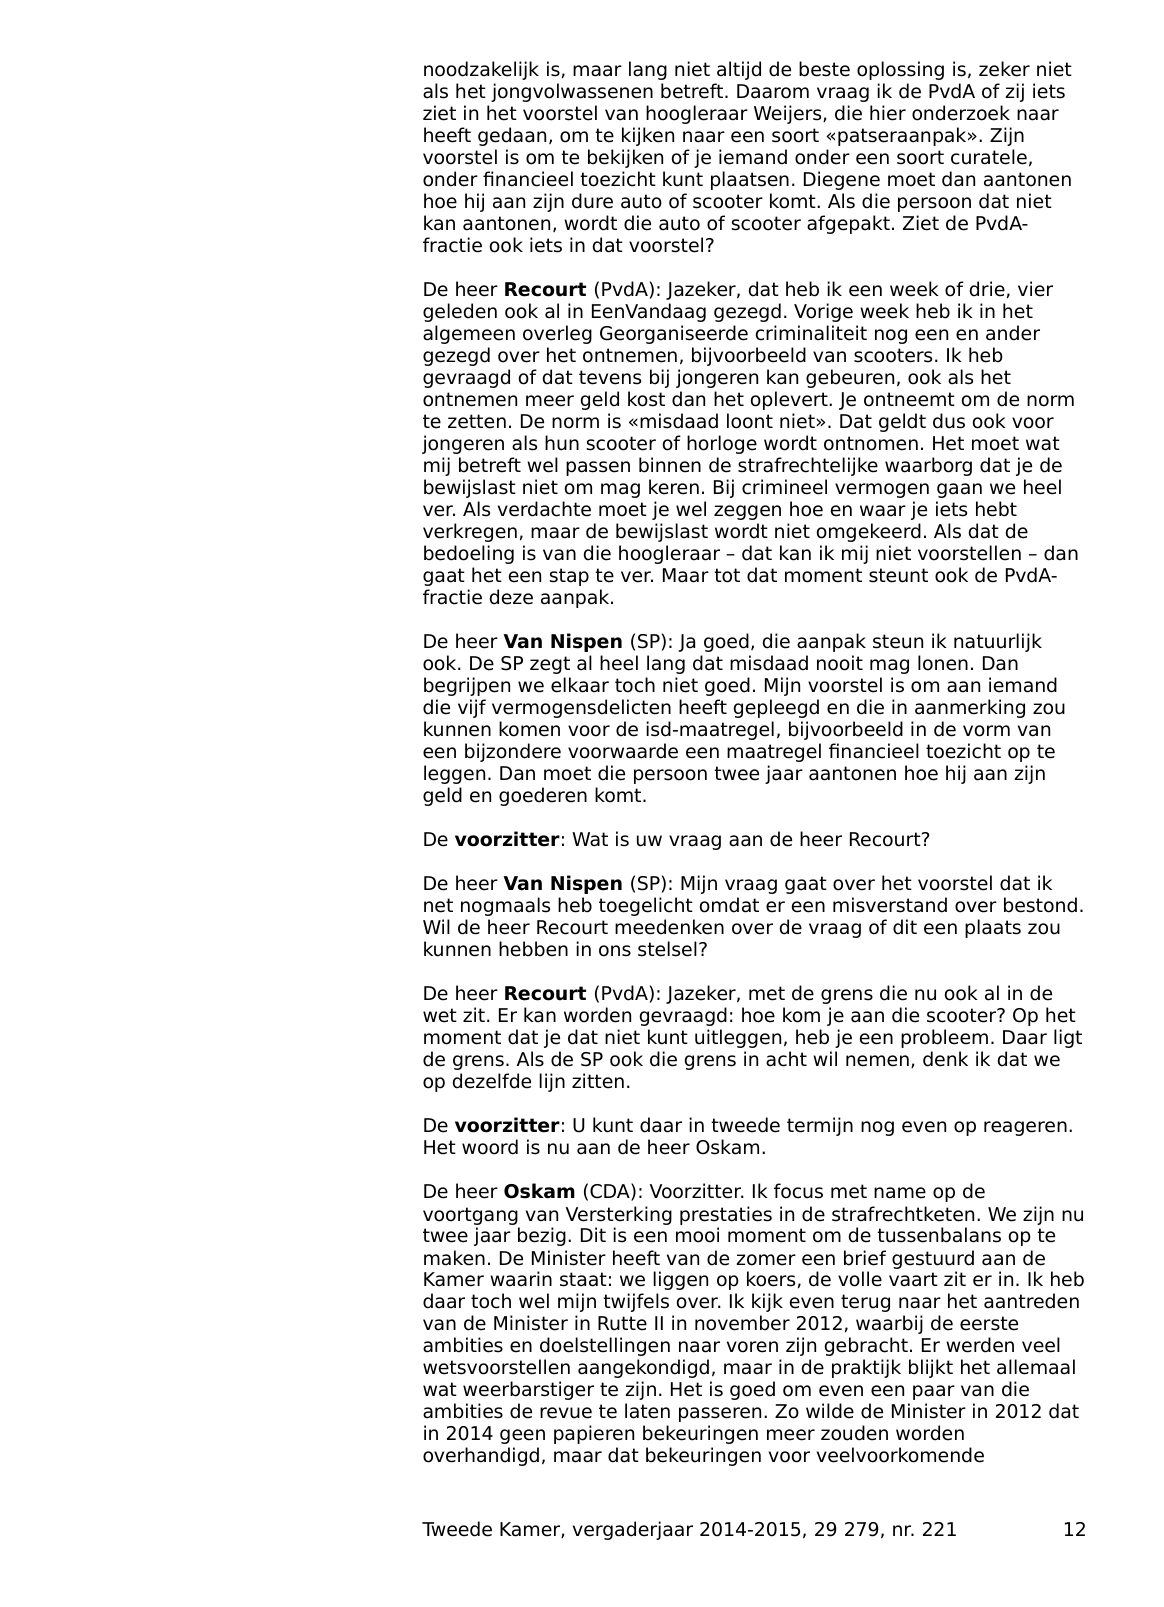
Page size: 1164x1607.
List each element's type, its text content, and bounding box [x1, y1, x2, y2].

text De heer Recourt (PvdA): Jazeker, met de grens die nu ook al in de wet zit. Er kan worden gevraagd: hoe kom je aan die scooter? Op het moment dat je dat niet kunt uitleggen, heb je een probleem. Daar ligt de grens. Als de SP ook die grens in acht wil nemen, denk ik dat we op dezelfde lijn zitten. [422, 983, 1087, 1093]
text De voorzitter: Wat is uw vraag aan de heer Recourt? [422, 829, 1087, 851]
text noodzakelijk is, maar lang niet altijd de beste oplossing is, zeker niet als het jongvolwassenen betreft. Daarom vraag ik de PvdA of zij iets ziet in het voorstel van hoogleraar Weijers, die hier onderzoek naar heeft gedaan, om te kijken naar een soort «patseraanpak». Zijn voorstel is om te bekijken of je iemand onder een soort curatele, onder financieel toezicht kunt plaatsen. Diegene moet dan aantonen hoe hij aan zijn dure auto of scooter komt. Als die persoon dat niet kan aantonen, wordt die auto of scooter afgepakt. Ziet de PvdA-fractie ook iets in dat voorstel? [422, 59, 1087, 257]
text De voorzitter: U kunt daar in tweede termijn nog even op reageren. Het woord is nu aan de heer Oskam. [422, 1115, 1087, 1159]
text De heer Van Nispen (SP): Mijn vraag gaat over het voorstel dat ik net nogmaals heb toegelicht omdat er een misverstand over bestond. Wil de heer Recourt meedenken over de vraag of dit een plaats zou kunnen hebben in ons stelsel? [422, 873, 1087, 961]
text De heer Recourt (PvdA): Jazeker, dat heb ik een week of drie, vier geleden ook al in EenVandaag gezegd. Vorige week heb ik in het algemeen overleg Georganiseerde criminaliteit nog een en ander gezegd over het ontnemen, bijvoorbeeld van scooters. Ik heb gevraagd of dat tevens bij jongeren kan gebeuren, ook als het ontnemen meer geld kost dan het oplevert. Je ontneemt om de norm te zetten. De norm is «misdaad loont niet». Dat geldt dus ook voor jongeren als hun scooter of horloge wordt ontnomen. Het moet wat mij betreft wel passen binnen de strafrechtelijke waarborg dat je de bewijslast niet om mag keren. Bij crimineel vermogen gaan we heel ver. Als verdachte moet je wel zeggen hoe en waar je iets hebt verkregen, maar de bewijslast wordt niet omgekeerd. Als dat de bedoeling is van die hoogleraar – dat kan ik mij niet voorstellen – dan gaat het een stap te ver. Maar tot dat moment steunt ook de PvdA-fractie deze aanpak. [422, 279, 1087, 609]
text De heer Van Nispen (SP): Ja goed, die aanpak steun ik natuurlijk ook. De SP zegt al heel lang dat misdaad nooit mag lonen. Dan begrijpen we elkaar toch niet goed. Mijn voorstel is om aan iemand die vijf vermogensdelicten heeft gepleegd en die in aanmerking zou kunnen komen voor de isd-maatregel, bijvoorbeeld in de vorm van een bijzondere voorwaarde een maatregel financieel toezicht op te leggen. Dan moet die persoon twee jaar aantonen hoe hij aan zijn geld en goederen komt. [422, 631, 1087, 807]
text De heer Oskam (CDA): Voorzitter. Ik focus met name op de voortgang van Versterking prestaties in de strafrechtketen. We zijn nu twee jaar bezig. Dit is een mooi moment om de tussenbalans op te maken. De Minister heeft van de zomer een brief gestuurd aan de Kamer waarin staat: we liggen op koers, de volle vaart zit er in. Ik heb daar toch wel mijn twijfels over. Ik kijk even terug naar het aantreden van de Minister in Rutte II in november 2012, waarbij de eerste ambities en doelstellingen naar voren zijn gebracht. Er werden veel wetsvoorstellen aangekondigd, maar in de praktijk blijkt het allemaal wat weerbarstiger te zijn. Het is goed om even een paar van die ambities de revue te laten passeren. Zo wilde de Minister in 2012 dat in 2014 geen papieren bekeuringen meer zouden worden overhandigd, maar dat bekeuringen voor veelvoorkomende [422, 1181, 1087, 1467]
